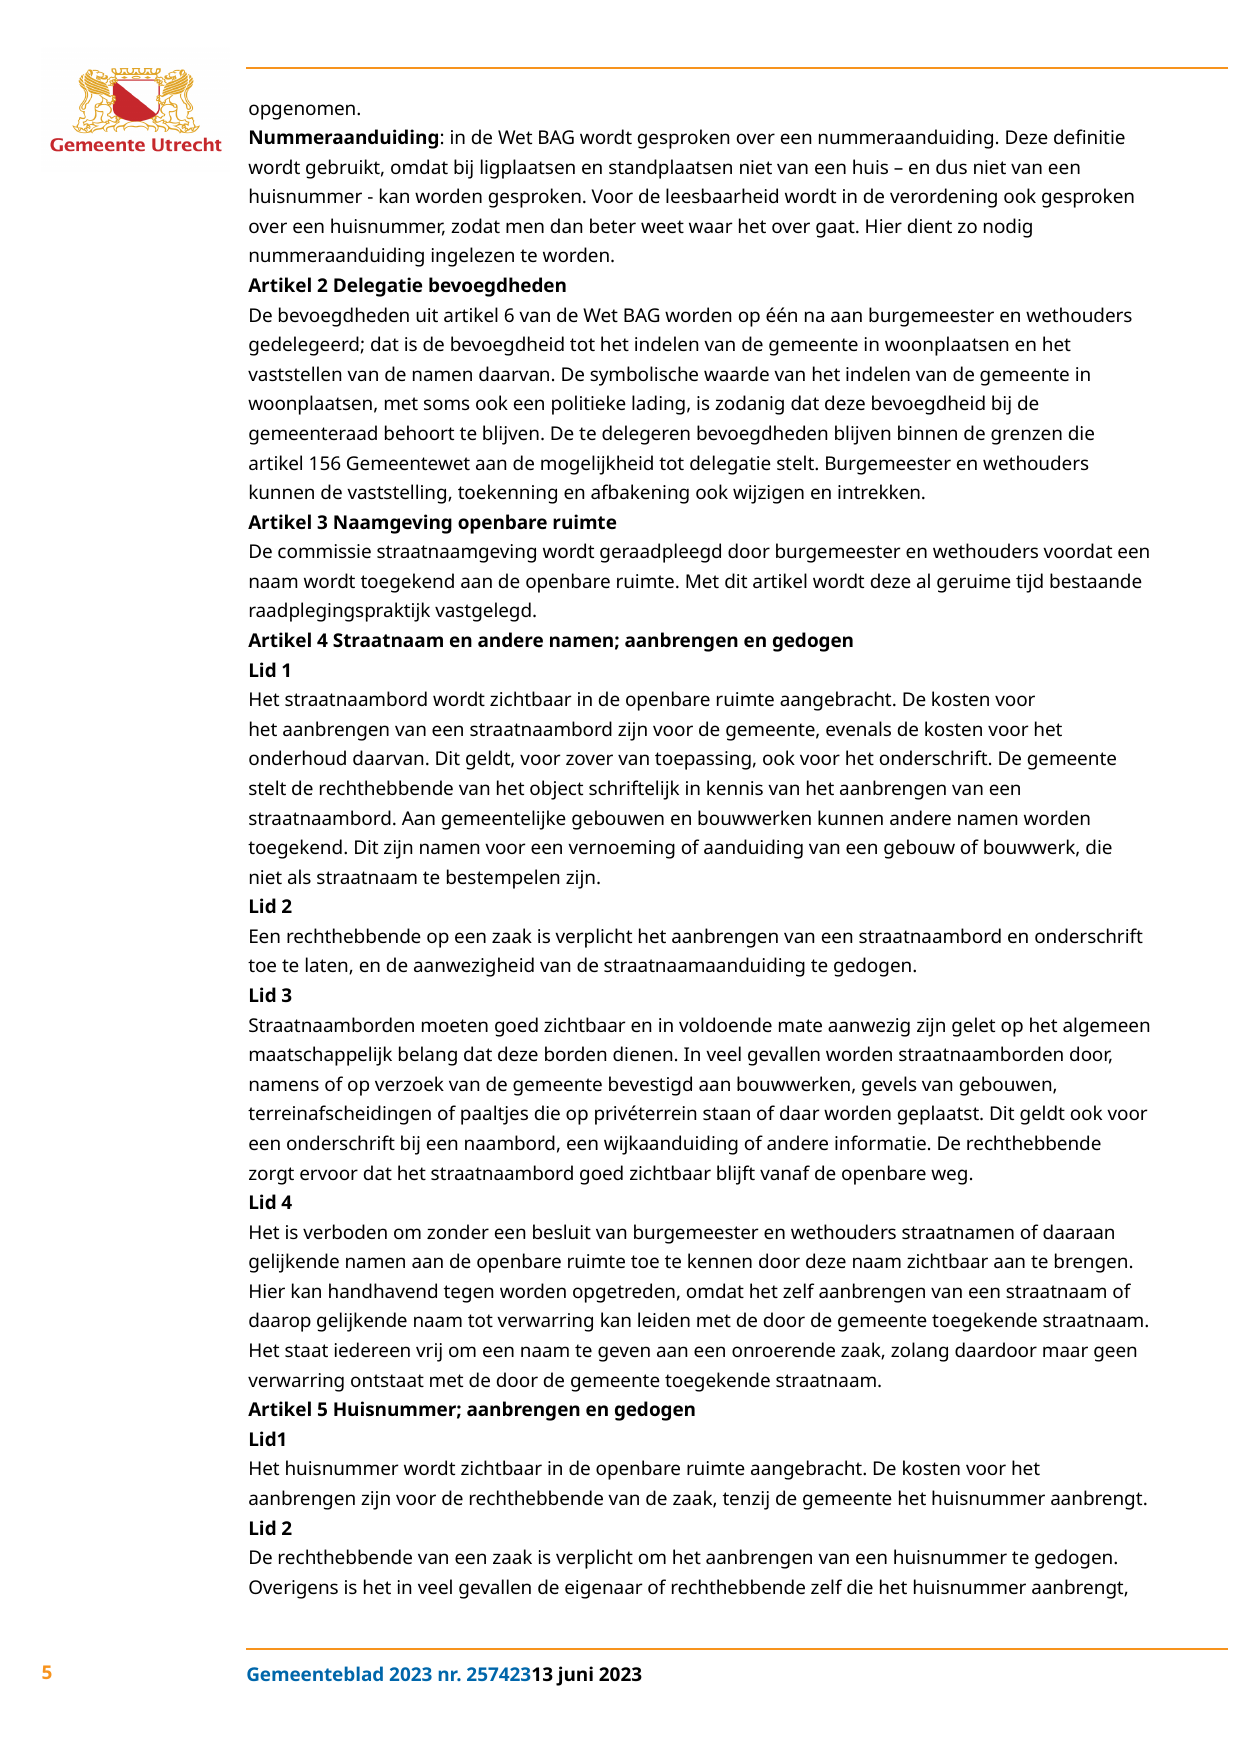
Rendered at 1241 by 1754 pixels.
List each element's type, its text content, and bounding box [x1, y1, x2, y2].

text Het huisnummer wordt zichtbaar in de openbare ruimte aangebracht. De kosten voor het aanbrengen zijn voor de rechthebbende van de zaak, tenzij de gemeente het huisnummer aanbrengt. [248, 1456, 1152, 1511]
text Lid 2 [248, 1515, 1152, 1541]
text opgenomen. [248, 95, 1152, 121]
text Lid1 [248, 1426, 1152, 1452]
text De bevoegdheden uit artikel 6 van de Wet BAG worden op één na aan burgemeester en wethouders gedelegeerd; dat is de bevoegdheid tot het indelen van de gemeente in woonplaatsen en het vaststellen van de namen daarvan. De symbolische waarde van het indelen van de gemeente in woonplaatsen, met soms ook een politieke lading, is zodanig dat deze bevoegdheid bij de gemeenteraad behoort te blijven. De te delegeren bevoegdheden blijven binnen de grenzen die artikel 156 Gemeentewet aan de mogelijkheid tot delegatie stelt. Burgemeester en wethouders kunnen de vaststelling, toekenning en afbakening ook wijzigen en intrekken. [248, 302, 1152, 505]
text Artikel 3 Naamgeving openbare ruimte [248, 509, 1152, 535]
text Straatnaamborden moeten goed zichtbaar en in voldoende mate aanwezig zijn gelet op het algemeen maatschappelijk belang dat deze borden dienen. In veel gevallen worden straatnaamborden door, namens of op verzoek van de gemeente bevestigd aan bouwwerken, gevels van gebouwen, terreinafscheidingen of paaltjes die op privéterrein staan of daar worden geplaatst. Dit geldt ook voor een onderschrift bij een naambord, een wijkaanduiding of andere informatie. De rechthebbende zorgt ervoor dat het straatnaambord goed zichtbaar blijft vanaf de openbare weg. [248, 1012, 1152, 1186]
picture [41, 47, 231, 172]
text Artikel 5 Huisnummer; aanbrengen en gedogen [248, 1396, 1152, 1422]
text De commissie straatnaamgeving wordt geraadpleegd door burgemeester en wethouders voordat een naam wordt toegekend aan de openbare ruimte. Met dit artikel wordt deze al geruime tijd bestaande raadplegingspraktijk vastgelegd. [248, 538, 1152, 623]
text het aanbrengen van een straatnaambord zijn voor de gemeente, evenals de kosten voor het onderhoud daarvan. Dit geldt, voor zover van toepassing, ook voor het onderschrift. De gemeente stelt de rechthebbende van het object schriftelijk in kennis van het aanbrengen van een straatnaambord. Aan gemeentelijke gebouwen en bouwwerken kunnen andere namen worden toegekend. Dit zijn namen voor een vernoeming of aanduiding van een gebouw of bouwwerk, die niet als straatnaam te bestempelen zijn. [248, 716, 1152, 890]
text De rechthebbende van een zaak is verplicht om het aanbrengen van een huisnummer te gedogen. Overigens is het in veel gevallen de eigenaar of rechthebbende zelf die het huisnummer aanbrengt, [248, 1544, 1152, 1600]
text Lid 3 [248, 982, 1152, 1008]
text Een rechthebbende op een zaak is verplicht het aanbrengen van een straatnaambord en onderschrift toe te laten, en de aanwezigheid van de straatnaamaanduiding te gedogen. [248, 923, 1152, 978]
text Artikel 2 Delegatie bevoegdheden [248, 272, 1152, 298]
text Het straatnaambord wordt zichtbaar in de openbare ruimte aangebracht. De kosten voor [248, 686, 1152, 712]
text Lid 2 [248, 893, 1152, 919]
text Lid 4 [248, 1189, 1152, 1215]
text Het is verboden om zonder een besluit van burgemeester en wethouders straatnamen of daaraan gelijkende namen aan de openbare ruimte toe te kennen door deze naam zichtbaar aan te brengen. Hier kan handhavend tegen worden opgetreden, omdat het zelf aanbrengen van een straatnaam of daarop gelijkende naam tot verwarring kan leiden met de door de gemeente toegekende straatnaam. Het staat iedereen vrij om een naam te geven aan een onroerende zaak, zolang daardoor maar geen verwarring ontstaat met de door de gemeente toegekende straatnaam. [248, 1219, 1152, 1393]
text Artikel 4 Straatnaam en andere namen; aanbrengen en gedogen [248, 627, 1152, 653]
text Lid 1 [248, 657, 1152, 683]
text Nummeraanduiding: in de Wet BAG wordt gesproken over een nummeraanduiding. Deze definitie wordt gebruikt, omdat bij ligplaatsen en standplaatsen niet van een huis – en dus niet van een huisnummer - kan worden gesproken. Voor de leesbaarheid wordt in de verordening ook gesproken over een huisnummer, zodat men dan beter weet waar het over gaat. Hier dient zo nodig nummeraanduiding ingelezen te worden. [248, 124, 1152, 268]
